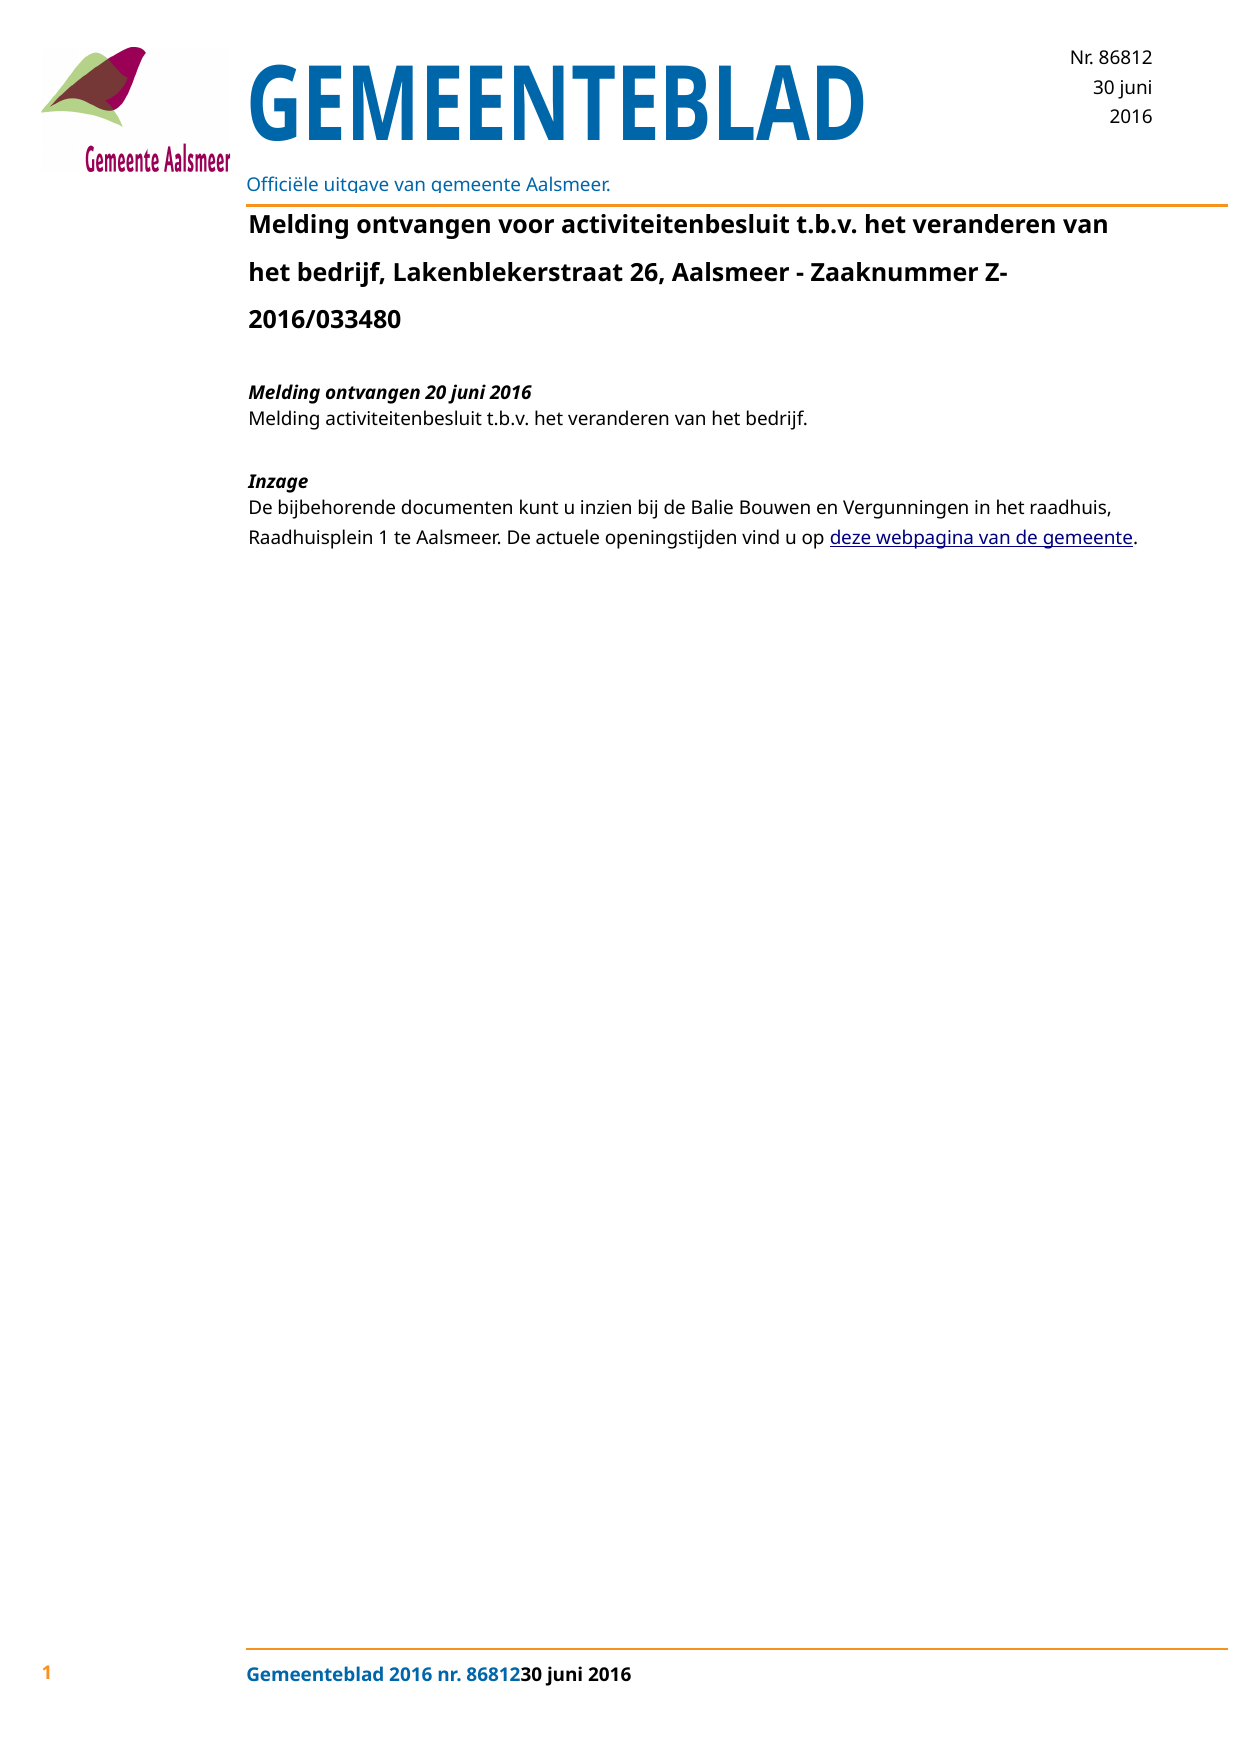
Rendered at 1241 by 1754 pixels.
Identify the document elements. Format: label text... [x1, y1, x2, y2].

text Inzage [248, 469, 1152, 494]
text Melding ontvangen 20 juni 2016 [248, 379, 1152, 405]
text Melding activiteitenbesluit t.b.v. het veranderen van het bedrijf. [248, 405, 1152, 431]
picture [41, 47, 231, 172]
text De bijbehorende documenten kunt u inzien bij de Balie Bouwen en Vergunningen in het raadhuis, Raadhuisplein 1 te Aalsmeer. De actuele openingstijden vind u op deze webpagina van de gemeente. [248, 494, 1152, 550]
text Melding ontvangen voor activiteitenbesluit t.b.v. het veranderen van het bedrijf, Lakenblekerstraat 26, Aalsmeer - Zaaknummer Z-2016/033480 [248, 207, 1152, 336]
